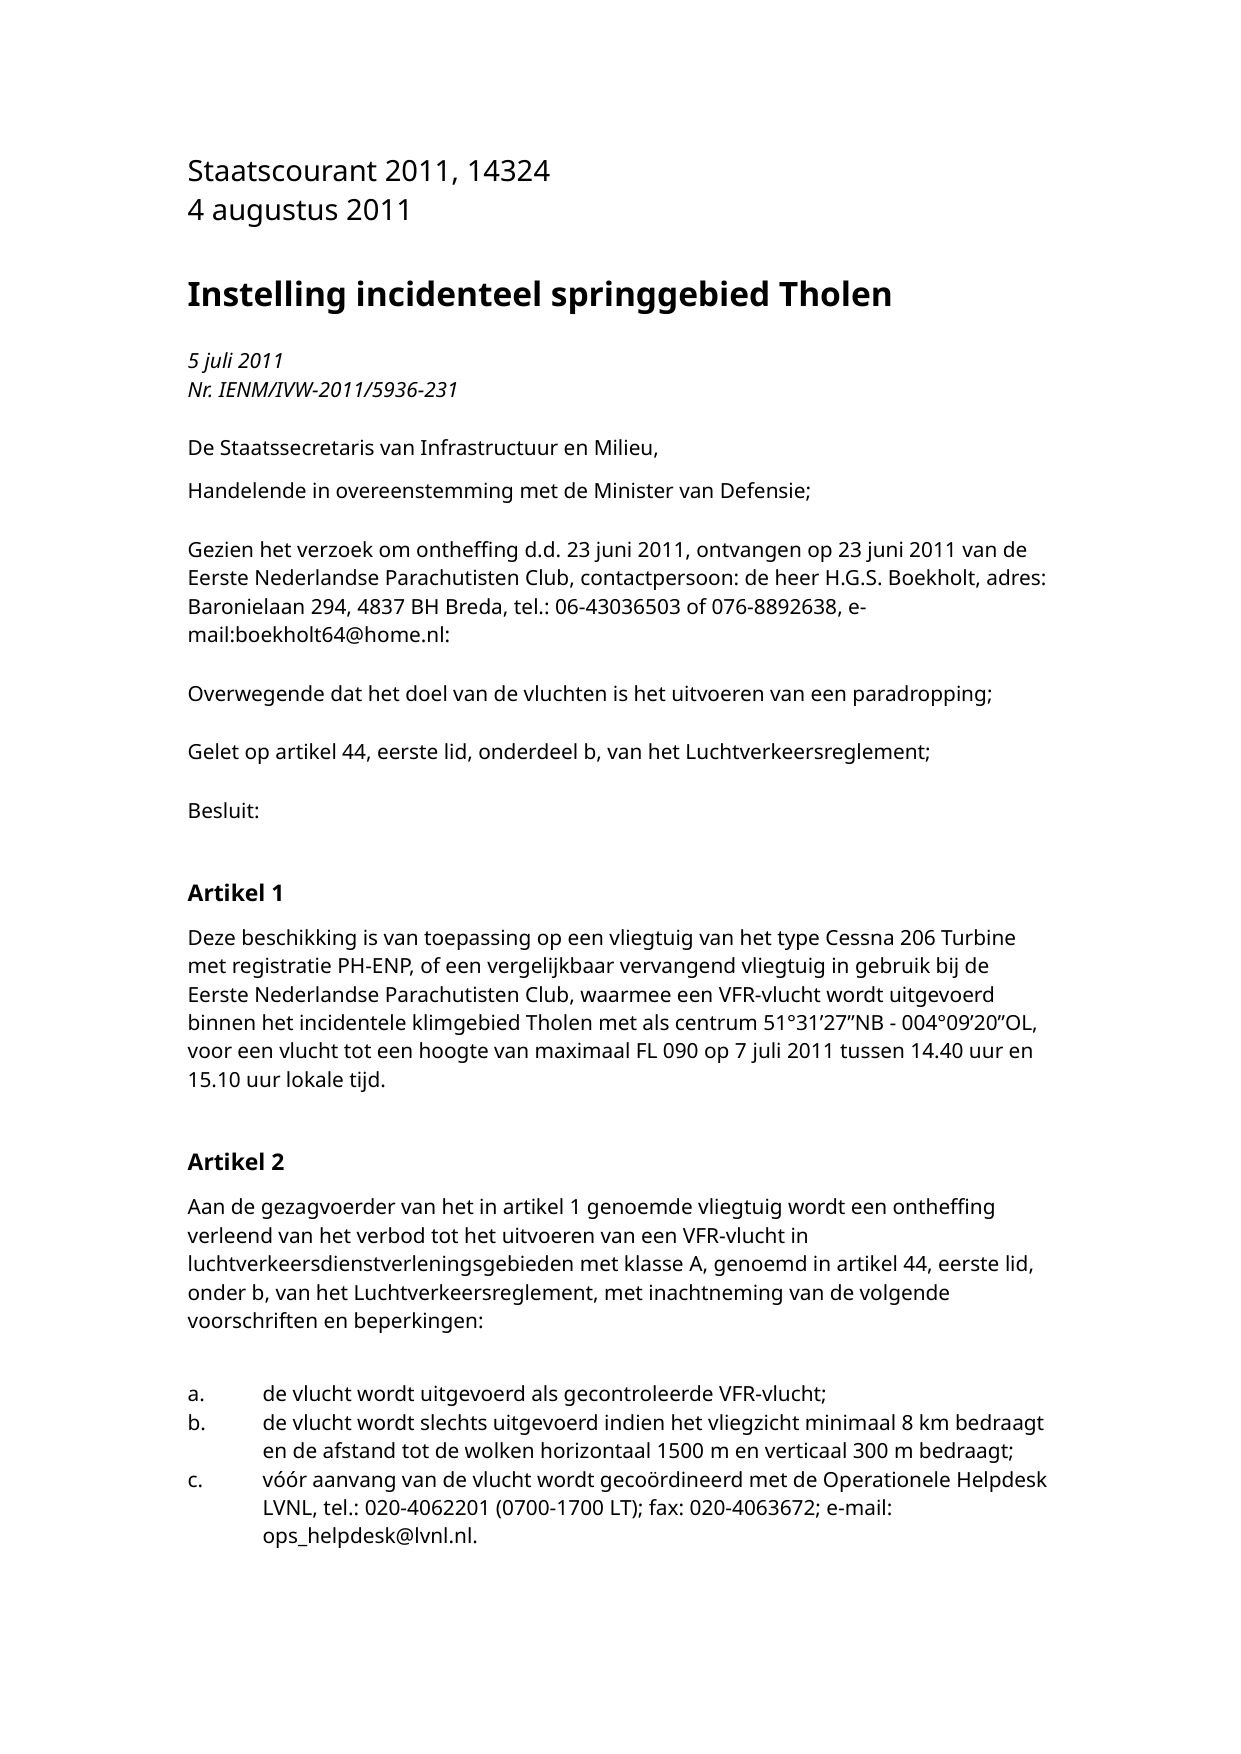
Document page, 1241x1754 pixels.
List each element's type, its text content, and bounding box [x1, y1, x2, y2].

text Nr. IENM/IVW-2011/5936-231 [187, 375, 1053, 403]
subtitle Artikel 1 [187, 877, 1053, 908]
subtitle Instelling incidenteel springgebied Tholen [187, 271, 1053, 316]
subtitle Artikel 2 [187, 1146, 1053, 1177]
text Staatscourant 2011, 14324 [187, 150, 1053, 190]
text Overwegende dat het doel van de vluchten is het uitvoeren van een paradropping; [187, 679, 1053, 707]
list de vlucht wordt uitgevoerd als gecontroleerde VFR-vlucht; [187, 1379, 1053, 1408]
text Gezien het verzoek om ontheffing d.d. 23 juni 2011, ontvangen op 23 juni 2011 van de Eerste Nederlandse Parachutisten Club, contactpersoon: de heer H.G.S. Boekholt, adres: Baronielaan 294, 4837 BH Breda, tel.: 06-43036503 of 076-8892638, e-mail:boekholt64@home.nl: [187, 535, 1053, 649]
text Aan de gezagvoerder van het in artikel 1 genoemde vliegtuig wordt een ontheffing verleend van het verbod tot het uitvoeren van een VFR-vlucht in luchtverkeersdienstverleningsgebieden met klasse A, genoemd in artikel 44, eerste lid, onder b, van het Luchtverkeersreglement, met inachtneming van de volgende voorschriften en beperkingen: [187, 1192, 1053, 1334]
list de vlucht wordt slechts uitgevoerd indien het vliegzicht minimaal 8 km bedraagt en de afstand tot de wolken horizontaal 1500 m en verticaal 300 m bedraagt; [187, 1408, 1053, 1465]
text De Staatssecretaris van Infrastructuur en Milieu, [187, 433, 1053, 462]
list vóór aanvang van de vlucht wordt gecoördineerd met de Operationele Helpdesk LVNL, tel.: 020-4062201 (0700-1700 LT); fax: 020-4063672; e-mail: ops_helpdesk@lvnl.nl. [187, 1465, 1053, 1550]
text 4 augustus 2011 [187, 190, 1053, 229]
text Deze beschikking is van toepassing op een vliegtuig van het type Cessna 206 Turbine met registratie PH-ENP, of een vergelijkbaar vervangend vliegtuig in gebruik bij de Eerste Nederlandse Parachutisten Club, waarmee een VFR-vlucht wordt uitgevoerd binnen het incidentele klimgebied Tholen met als centrum 51°31’27”NB - 004°09’20”OL, voor een vlucht tot een hoogte van maximaal FL 090 op 7 juli 2011 tussen 14.40 uur en 15.10 uur lokale tijd. [187, 923, 1053, 1093]
text Handelende in overeenstemming met de Minister van Defensie; [187, 477, 1053, 505]
text Besluit: [187, 796, 1053, 824]
text Gelet op artikel 44, eerste lid, onderdeel b, van het Luchtverkeersreglement; [187, 737, 1053, 766]
text 5 juli 2011 [187, 346, 1053, 375]
